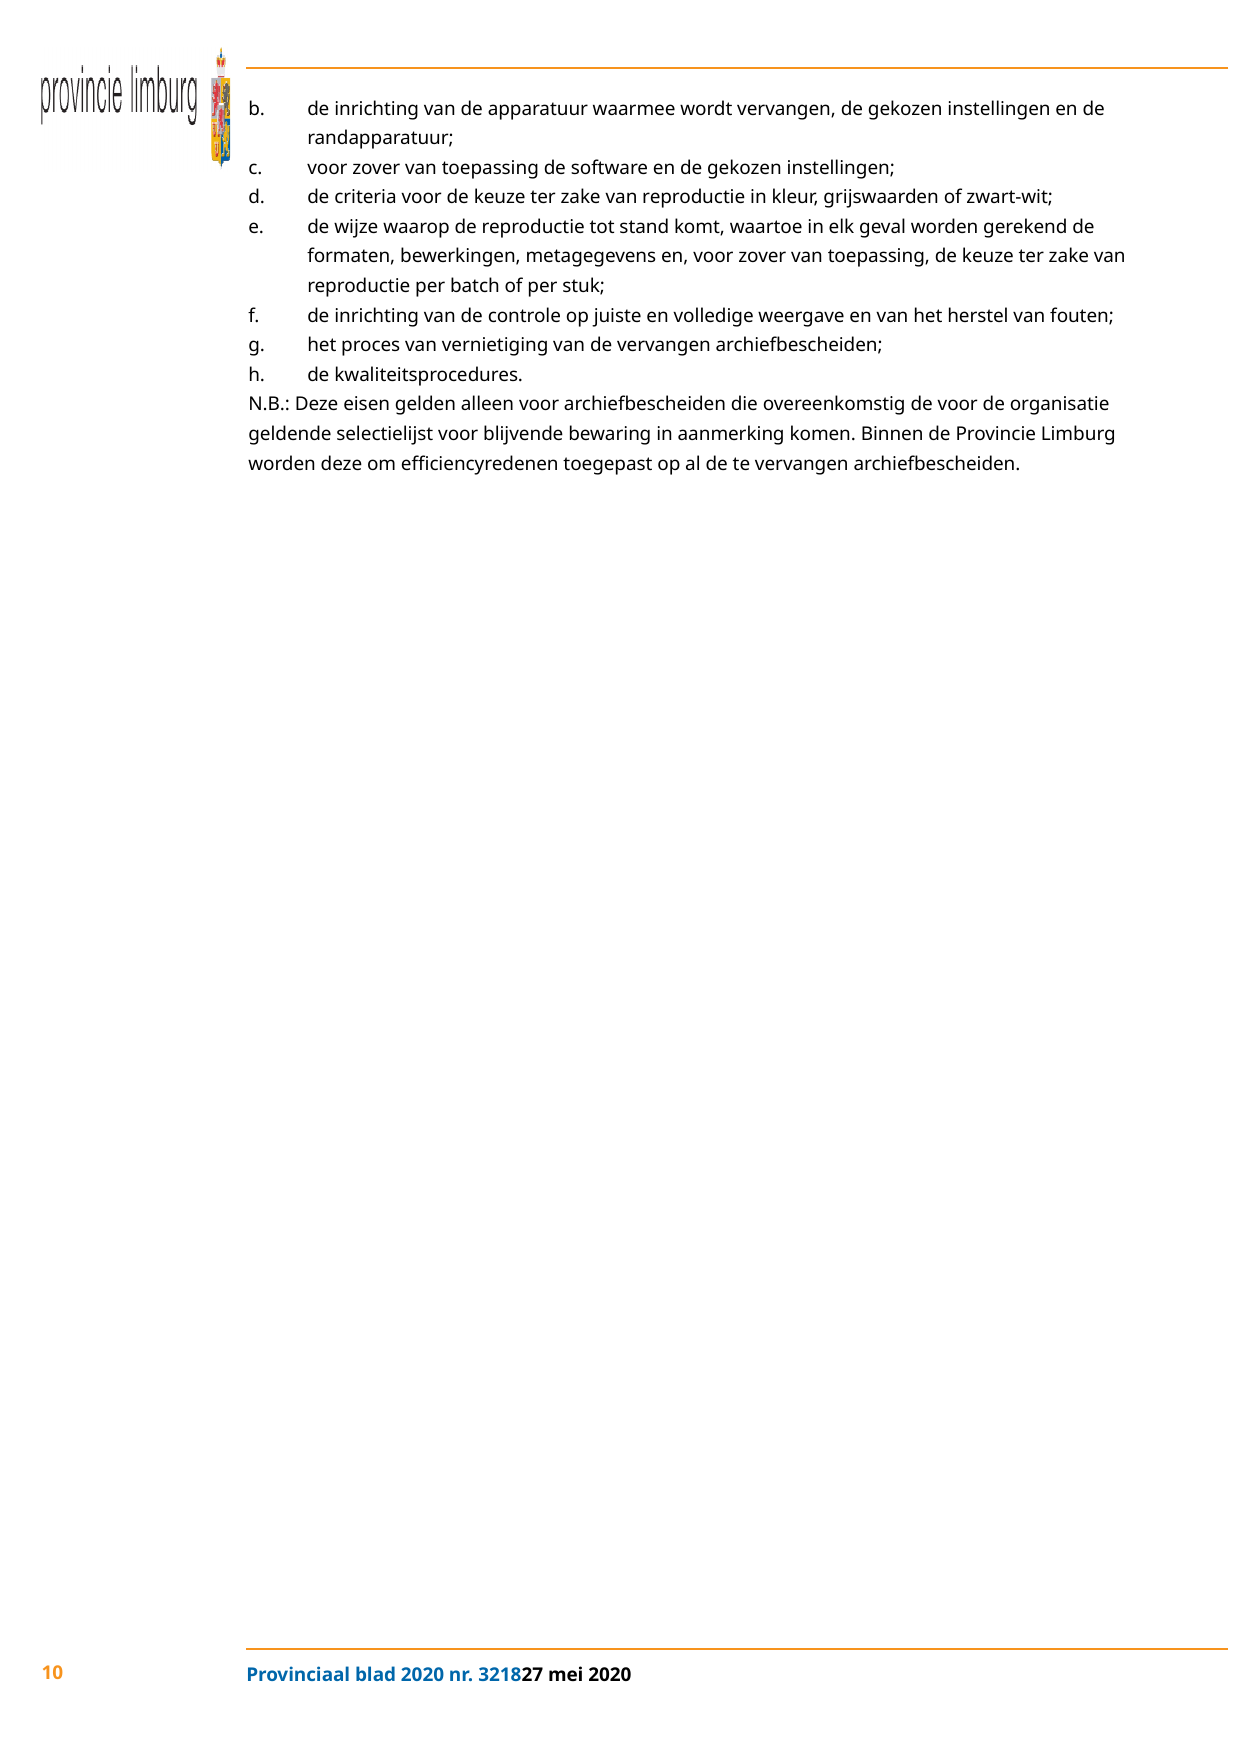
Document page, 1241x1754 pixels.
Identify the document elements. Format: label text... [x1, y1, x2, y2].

picture [41, 47, 231, 172]
text N.B.: Deze eisen gelden alleen voor archiefbescheiden die overeenkomstig de voor de organisatie geldende selectielijst voor blijvende bewaring in aanmerking komen. Binnen de Provincie Limburg worden deze om efficiencyredenen toegepast op al de te vervangen archiefbescheiden. [248, 391, 1152, 476]
list de inrichting van de controle op juiste en volledige weergave en van het herstel van fouten; [248, 302, 1152, 328]
list de criteria voor de keuze ter zake van reproductie in kleur, grijswaarden of zwart-wit; [248, 183, 1152, 209]
list de wijze waarop de reproductie tot stand komt, waartoe in elk geval worden gerekend de formaten, bewerkingen, metagegevens en, voor zover van toepassing, de keuze ter zake van reproductie per batch of per stuk; [248, 213, 1152, 298]
list voor zover van toepassing de software en de gekozen instellingen; [248, 154, 1152, 180]
list de inrichting van de apparatuur waarmee wordt vervangen, de gekozen instellingen en de randapparatuur; [248, 95, 1152, 150]
list het proces van vernietiging van de vervangen archiefbescheiden; [248, 331, 1152, 357]
list de kwaliteitsprocedures. [248, 361, 1152, 387]
